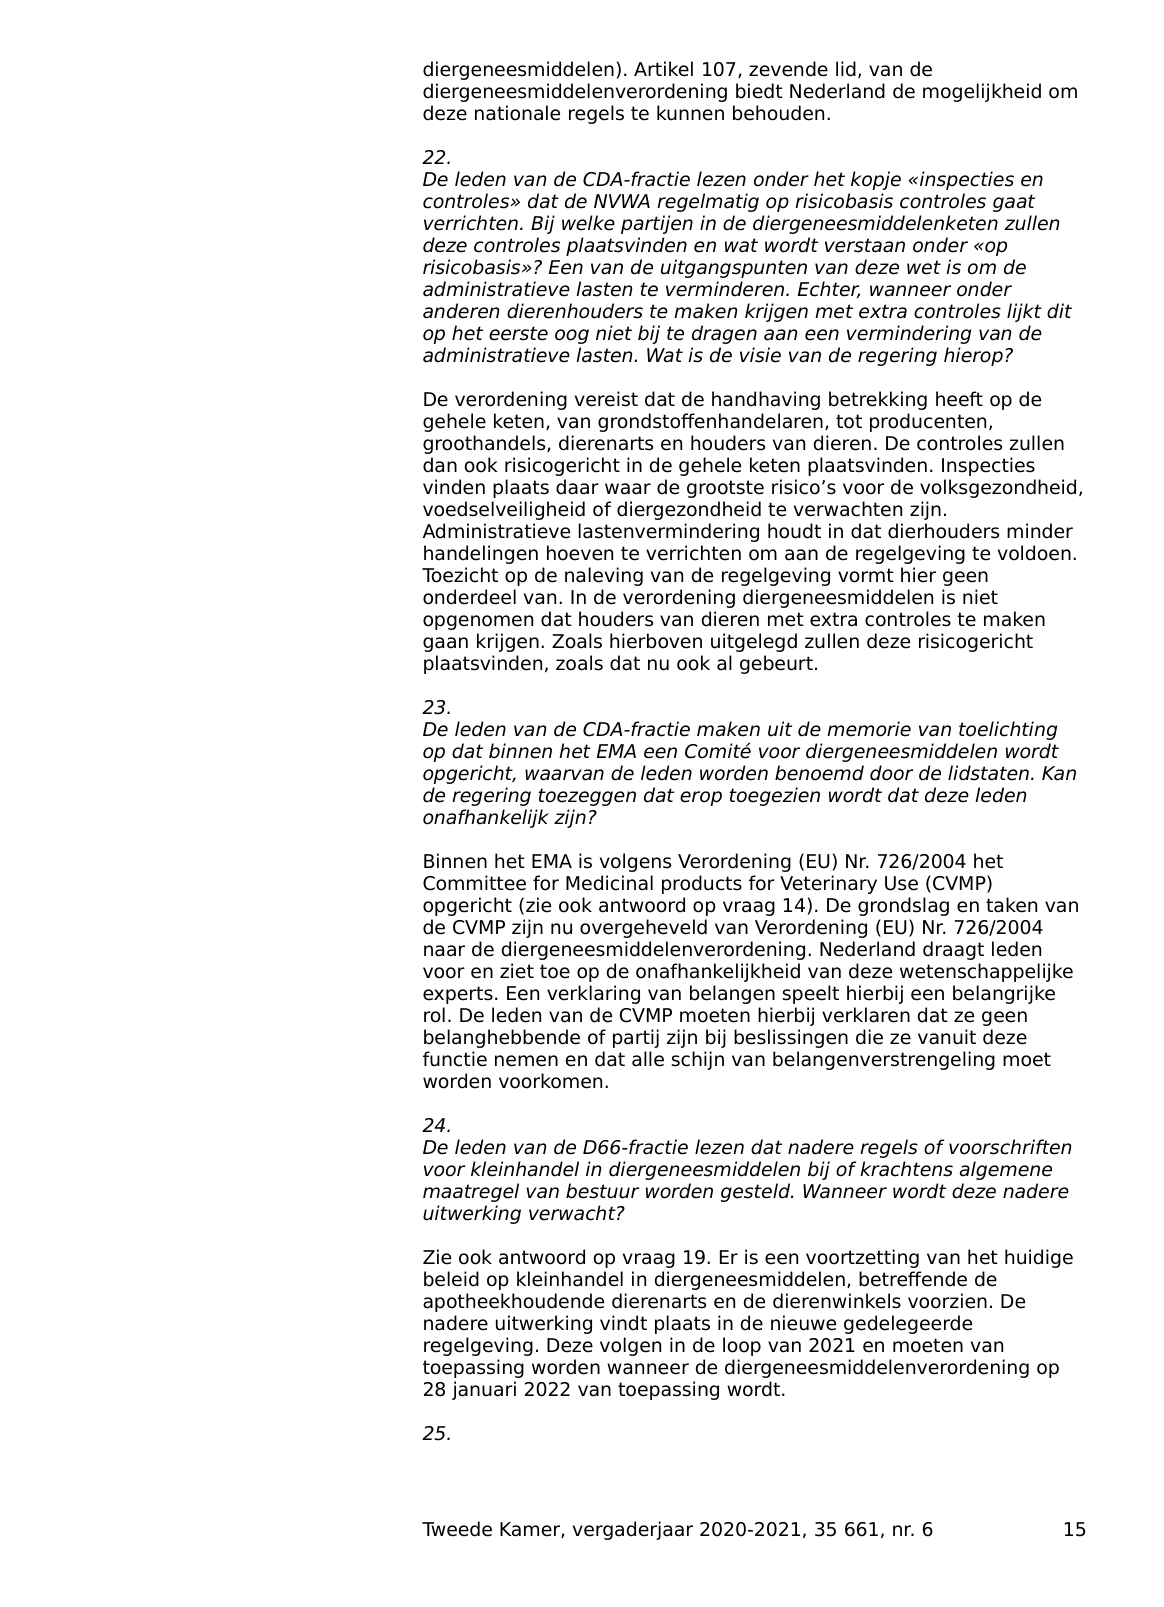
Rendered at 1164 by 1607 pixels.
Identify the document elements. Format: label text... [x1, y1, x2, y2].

text De leden van de CDA-fractie lezen onder het kopje «inspecties en controles» dat de NVWA regelmatig op risicobasis controles gaat verrichten. Bij welke partijen in de diergeneesmiddelenketen zullen deze controles plaatsvinden en wat wordt verstaan onder «op risicobasis»? Een van de uitgangspunten van deze wet is om de administratieve lasten te verminderen. Echter, wanneer onder anderen dierenhouders te maken krijgen met extra controles lijkt dit op het eerste oog niet bij te dragen aan een vermindering van de administratieve lasten. Wat is de visie van de regering hierop? [422, 169, 1087, 367]
text 25. [422, 1423, 1087, 1445]
text De leden van de D66-fractie lezen dat nadere regels of voorschriften voor kleinhandel in diergeneesmiddelen bij of krachtens algemene maatregel van bestuur worden gesteld. Wanneer wordt deze nadere uitwerking verwacht? [422, 1137, 1087, 1225]
text De leden van de CDA-fractie maken uit de memorie van toelichting op dat binnen het EMA een Comité voor diergeneesmiddelen wordt opgericht, waarvan de leden worden benoemd door de lidstaten. Kan de regering toezeggen dat erop toegezien wordt dat deze leden onafhankelijk zijn? [422, 719, 1087, 829]
text Administratieve lastenvermindering houdt in dat dierhouders minder handelingen hoeven te verrichten om aan de regelgeving te voldoen. Toezicht op de naleving van de regelgeving vormt hier geen onderdeel van. In de verordening diergeneesmiddelen is niet opgenomen dat houders van dieren met extra controles te maken gaan krijgen. Zoals hierboven uitgelegd zullen deze risicogericht plaatsvinden, zoals dat nu ook al gebeurt. [422, 521, 1087, 675]
text 24. [422, 1115, 1087, 1137]
text Zie ook antwoord op vraag 19. Er is een voortzetting van het huidige beleid op kleinhandel in diergeneesmiddelen, betreffende de apotheekhoudende dierenarts en de dierenwinkels voorzien. De nadere uitwerking vindt plaats in de nieuwe gedelegeerde regelgeving. Deze volgen in de loop van 2021 en moeten van toepassing worden wanneer de diergeneesmiddelenverordening op 28 januari 2022 van toepassing wordt. [422, 1247, 1087, 1401]
text diergeneesmiddelen). Artikel 107, zevende lid, van de diergeneesmiddelenverordening biedt Nederland de mogelijkheid om deze nationale regels te kunnen behouden. [422, 59, 1087, 125]
text 23. [422, 697, 1087, 719]
text Binnen het EMA is volgens Verordening (EU) Nr. 726/2004 het Committee for Medicinal products for Veterinary Use (CVMP) opgericht (zie ook antwoord op vraag 14). De grondslag en taken van de CVMP zijn nu overgeheveld van Verordening (EU) Nr. 726/2004 naar de diergeneesmiddelenverordening. Nederland draagt leden voor en ziet toe op de onafhankelijkheid van deze wetenschappelijke experts. Een verklaring van belangen speelt hierbij een belangrijke rol. De leden van de CVMP moeten hierbij verklaren dat ze geen belanghebbende of partij zijn bij beslissingen die ze vanuit deze functie nemen en dat alle schijn van belangenverstrengeling moet worden voorkomen. [422, 851, 1087, 1093]
text 22. [422, 147, 1087, 169]
text De verordening vereist dat de handhaving betrekking heeft op de gehele keten, van grondstoffenhandelaren, tot producenten, groothandels, dierenarts en houders van dieren. De controles zullen dan ook risicogericht in de gehele keten plaatsvinden. Inspecties vinden plaats daar waar de grootste risico’s voor de volksgezondheid, voedselveiligheid of diergezondheid te verwachten zijn. [422, 389, 1087, 521]
